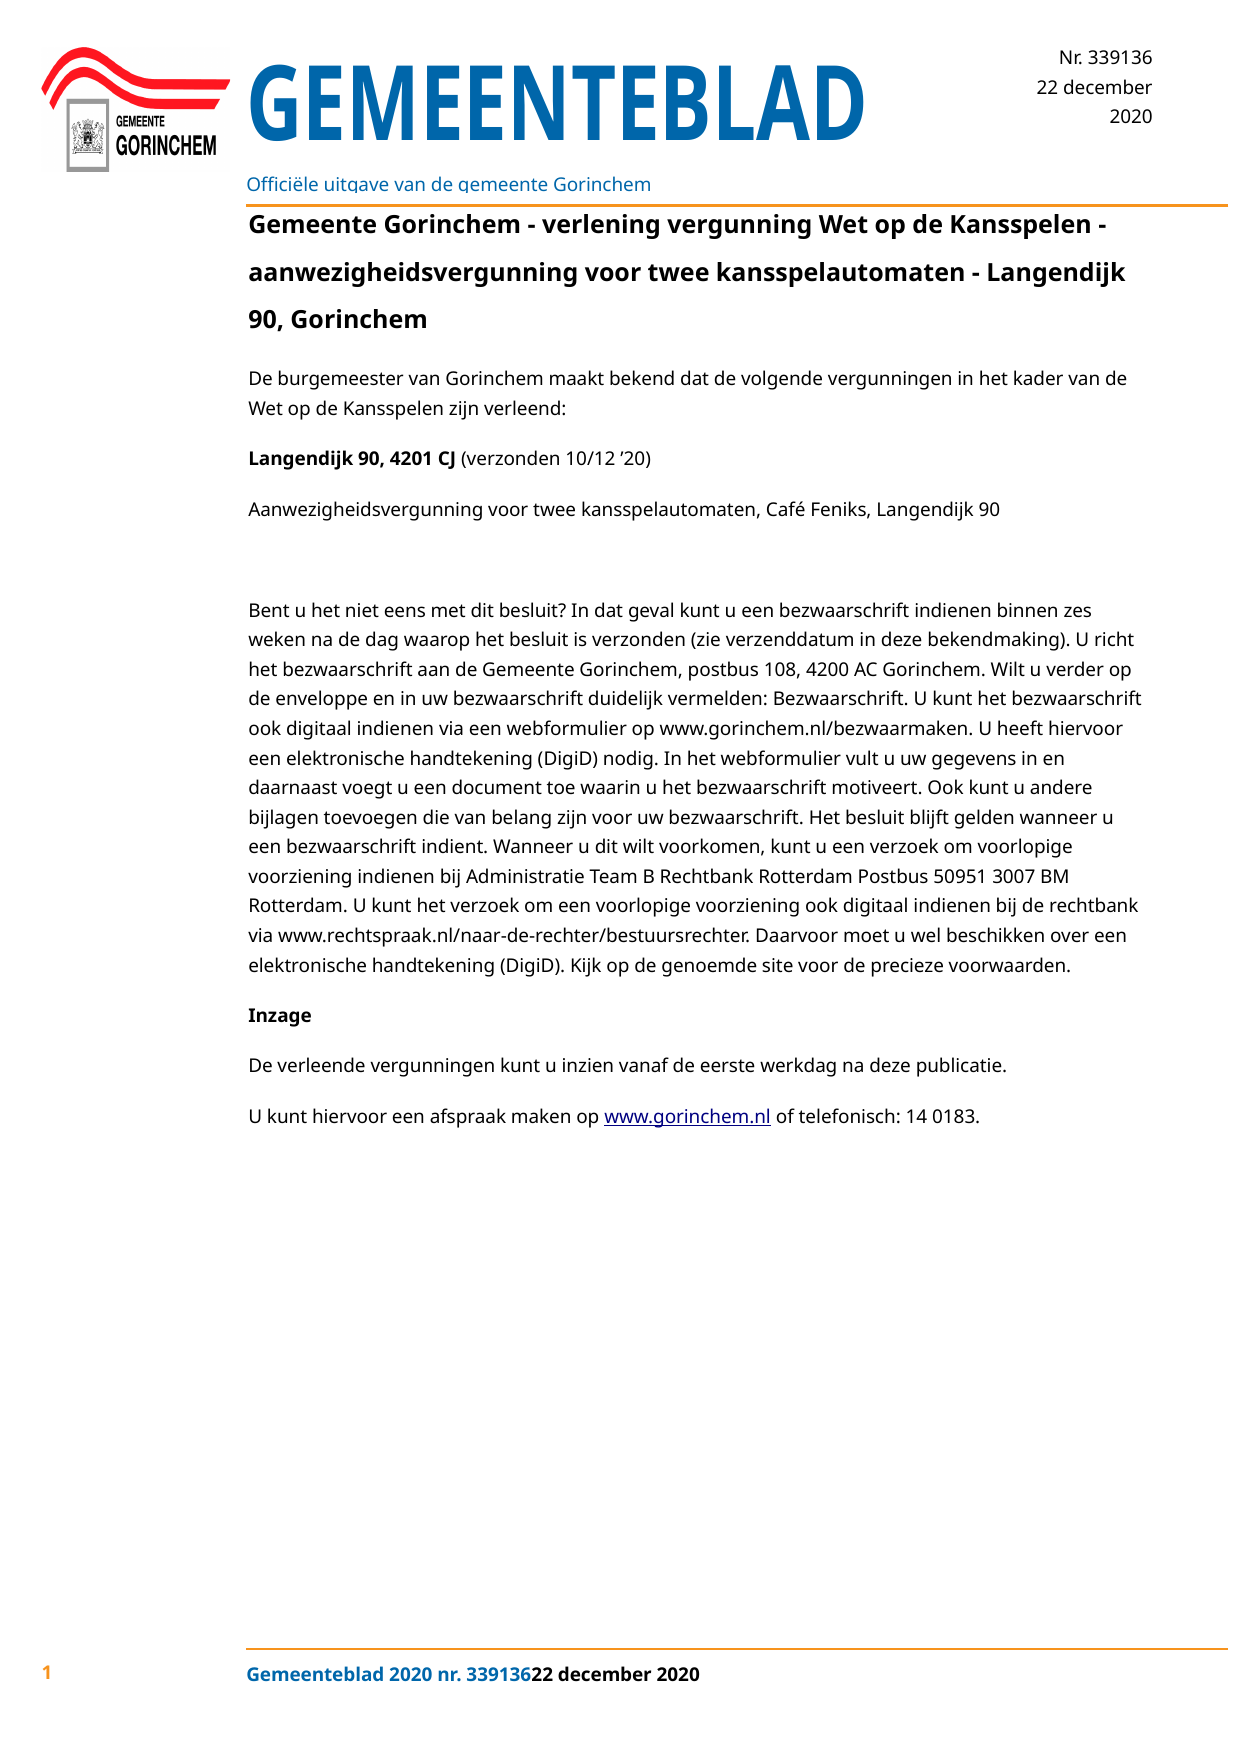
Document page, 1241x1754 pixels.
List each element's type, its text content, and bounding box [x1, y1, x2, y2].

text Gemeente Gorinchem - verlening vergunning Wet op de Kansspelen - aanwezigheidsvergunning voor twee kansspelautomaten - Langendijk 90, Gorinchem [248, 207, 1152, 336]
text De verleende vergunningen kunt u inzien vanaf de eerste werkdag na deze publicatie. [248, 1053, 1152, 1078]
picture [41, 47, 231, 172]
text Langendijk 90, 4201 CJ (verzonden 10/12 ’20) [248, 446, 1152, 471]
text Aanwezigheidsvergunning voor twee kansspelautomaten, Café Feniks, Langendijk 90 [248, 496, 1152, 522]
text Inzage [248, 1002, 1152, 1028]
text De burgemeester van Gorinchem maakt bekend dat de volgende vergunningen in het kader van de Wet op de Kansspelen zijn verleend: [248, 366, 1152, 421]
text U kunt hiervoor een afspraak maken op www.gorinchem.nl of telefonisch: 14 0183. [248, 1103, 1152, 1129]
text Bent u het niet eens met dit besluit? In dat geval kunt u een bezwaarschrift indienen binnen zes weken na de dag waarop het besluit is verzonden (zie verzenddatum in deze bekendmaking). U richt het bezwaarschrift aan de Gemeente Gorinchem, postbus 108, 4200 AC Gorinchem. Wilt u verder op de enveloppe en in uw bezwaarschrift duidelijk vermelden: Bezwaarschrift. U kunt het bezwaarschrift ook digitaal indienen via een webformulier op www.gorinchem.nl/bezwaarmaken. U heeft hiervoor een elektronische handtekening (DigiD) nodig. In het webformulier vult u uw gegevens in en daarnaast voegt u een document toe waarin u het bezwaarschrift motiveert. Ook kunt u andere bijlagen toevoegen die van belang zijn voor uw bezwaarschrift. Het besluit blijft gelden wanneer u een bezwaarschrift indient. Wanneer u dit wilt voorkomen, kunt u een verzoek om voorlopige voorziening indienen bij Administratie Team B Rechtbank Rotterdam Postbus 50951 3007 BM Rotterdam. U kunt het verzoek om een voorlopige voorziening ook digitaal indienen bij de rechtbank via www.rechtspraak.nl/naar-de-rechter/bestuursrechter. Daarvoor moet u wel beschikken over een elektronische handtekening (DigiD). Kijk op de genoemde site voor de precieze voorwaarden. [248, 597, 1152, 977]
